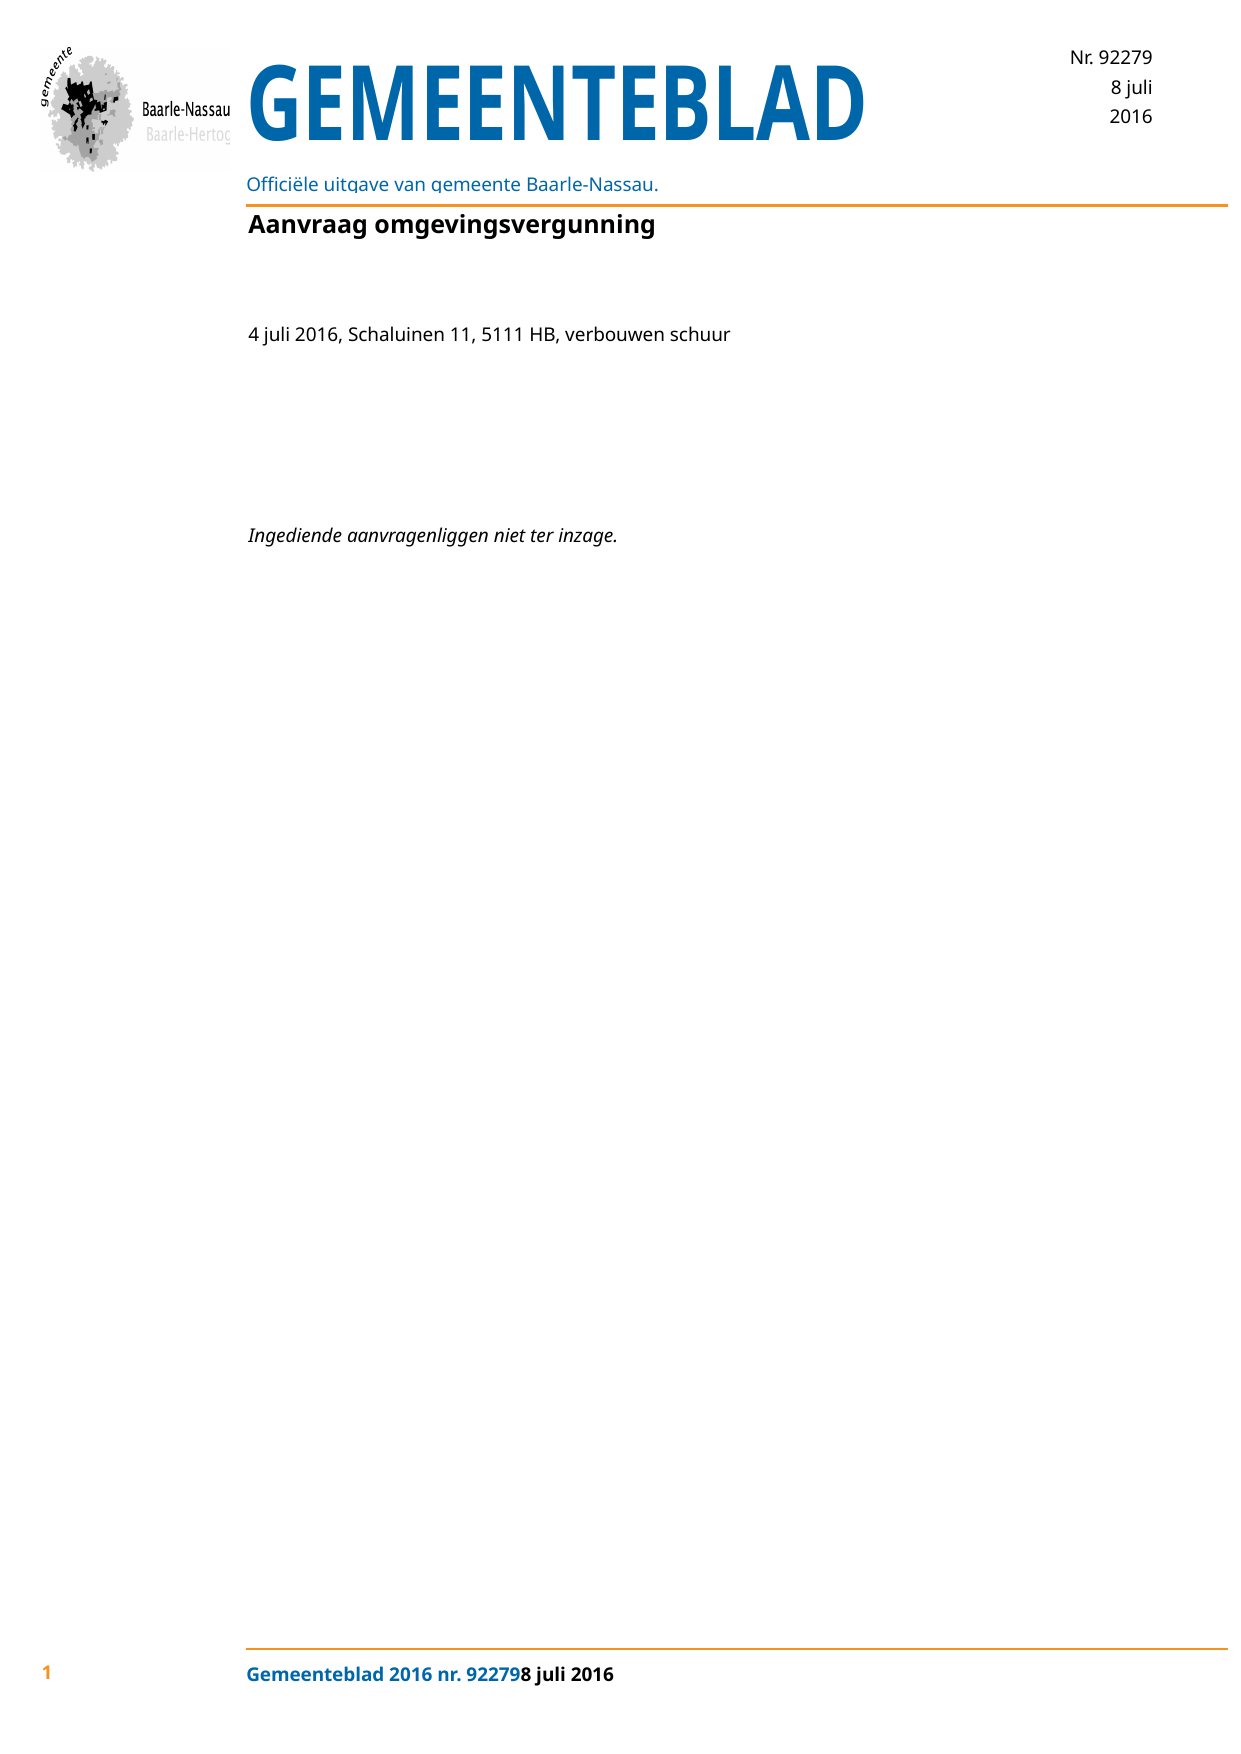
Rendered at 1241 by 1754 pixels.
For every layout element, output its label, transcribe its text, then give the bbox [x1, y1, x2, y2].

text Aanvraag omgevingsvergunning [248, 207, 1152, 241]
text Ingediende aanvragenliggen niet ter inzage. [248, 522, 1152, 548]
picture [41, 47, 231, 172]
text 4 juli 2016, Schaluinen 11, 5111 HB, verbouwen schuur [248, 321, 1152, 346]
